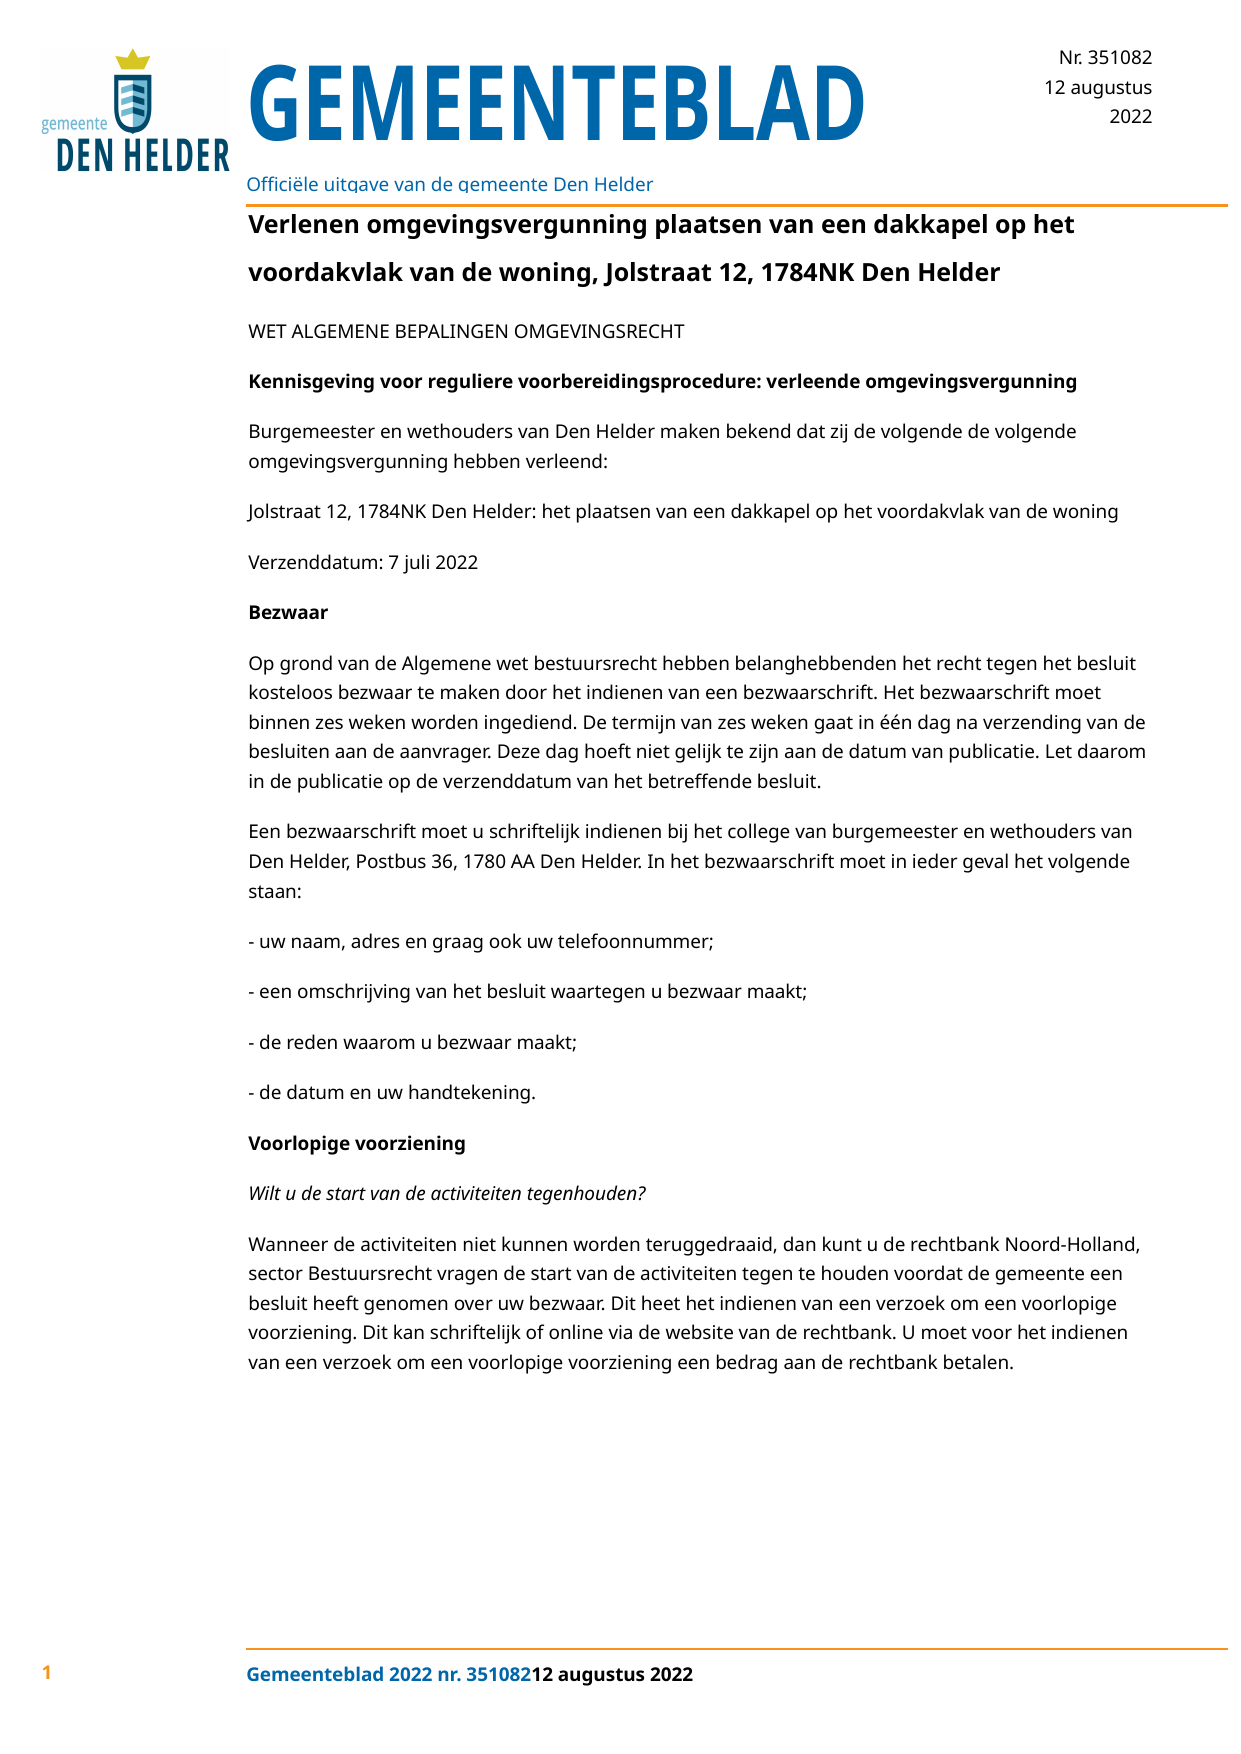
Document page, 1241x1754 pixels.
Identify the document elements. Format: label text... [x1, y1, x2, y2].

picture [63, 144, 68, 165]
text Op grond van de Algemene wet bestuursrecht hebben belanghebbenden het recht tegen het besluit kosteloos bezwaar te maken door het indienen van een bezwaarschrift. Het bezwaarschrift moet binnen zes weken worden ingediend. De termijn van zes weken gaat in één dag na verzending van de besluiten aan de aanvrager. Deze dag hoeft niet gelijk te zijn aan de datum van publicatie. Let daarom in de publicatie op de verzenddatum van het betreffende besluit. [248, 650, 1152, 794]
text Jolstraat 12, 1784NK Den Helder: het plaatsen van een dakkapel op het voordakvlak van de woning [248, 499, 1152, 524]
text Kennisgeving voor reguliere voorbereidingsprocedure: verleende omgevingsvergunning [248, 368, 1152, 394]
picture [100, 154, 106, 172]
text Voorlopige voorziening [248, 1130, 1152, 1156]
picture [182, 144, 187, 165]
text - de datum en uw handtekening. [248, 1079, 1152, 1105]
text Wanneer de activiteiten niet kunnen worden teruggedraaid, dan kunt u de rechtbank Noord-Holland, sector Bestuursrecht vragen de start van de activiteiten tegen te houden voordat de gemeente een besluit heeft genomen over uw bezwaar. Dit heet het indienen van een verzoek om een voorlopige voorziening. Dit kan schriftelijk of online via de website van de rechtbank. U moet voor het indienen van een verzoek om een voorlopige voorziening een bedrag aan de rechtbank betalen. [248, 1231, 1152, 1375]
picture [130, 157, 135, 172]
text WET ALGEMENE BEPALINGEN OMGEVINGSRECHT [248, 318, 1152, 344]
text - uw naam, adres en graag ook uw telefoonnummer; [248, 928, 1152, 954]
text - een omschrijving van het besluit waartegen u bezwaar maakt; [248, 979, 1152, 1004]
text Bezwaar [248, 599, 1152, 625]
text Verzenddatum: 7 juli 2022 [248, 549, 1152, 575]
text Verlenen omgevingsvergunning plaatsen van een dakkapel op het voordakvlak van de woning, Jolstraat 12, 1784NK Den Helder [248, 207, 1152, 288]
text - de reden waarom u bezwaar maakt; [248, 1029, 1152, 1055]
picture [41, 47, 231, 172]
text Een bezwaarschrift moet u schriftelijk indienen bij het college van burgemeester en wethouders van Den Helder, Postbus 36, 1780 AA Den Helder. In het bezwaarschrift moet in ieder geval het volgende staan: [248, 819, 1152, 904]
text Wilt u de start van de activiteiten tegenhouden? [248, 1180, 1152, 1206]
picture [220, 160, 224, 172]
text Burgemeester en wethouders van Den Helder maken bekend dat zij de volgende de volgende omgevingsvergunning hebben verleend: [248, 419, 1152, 474]
